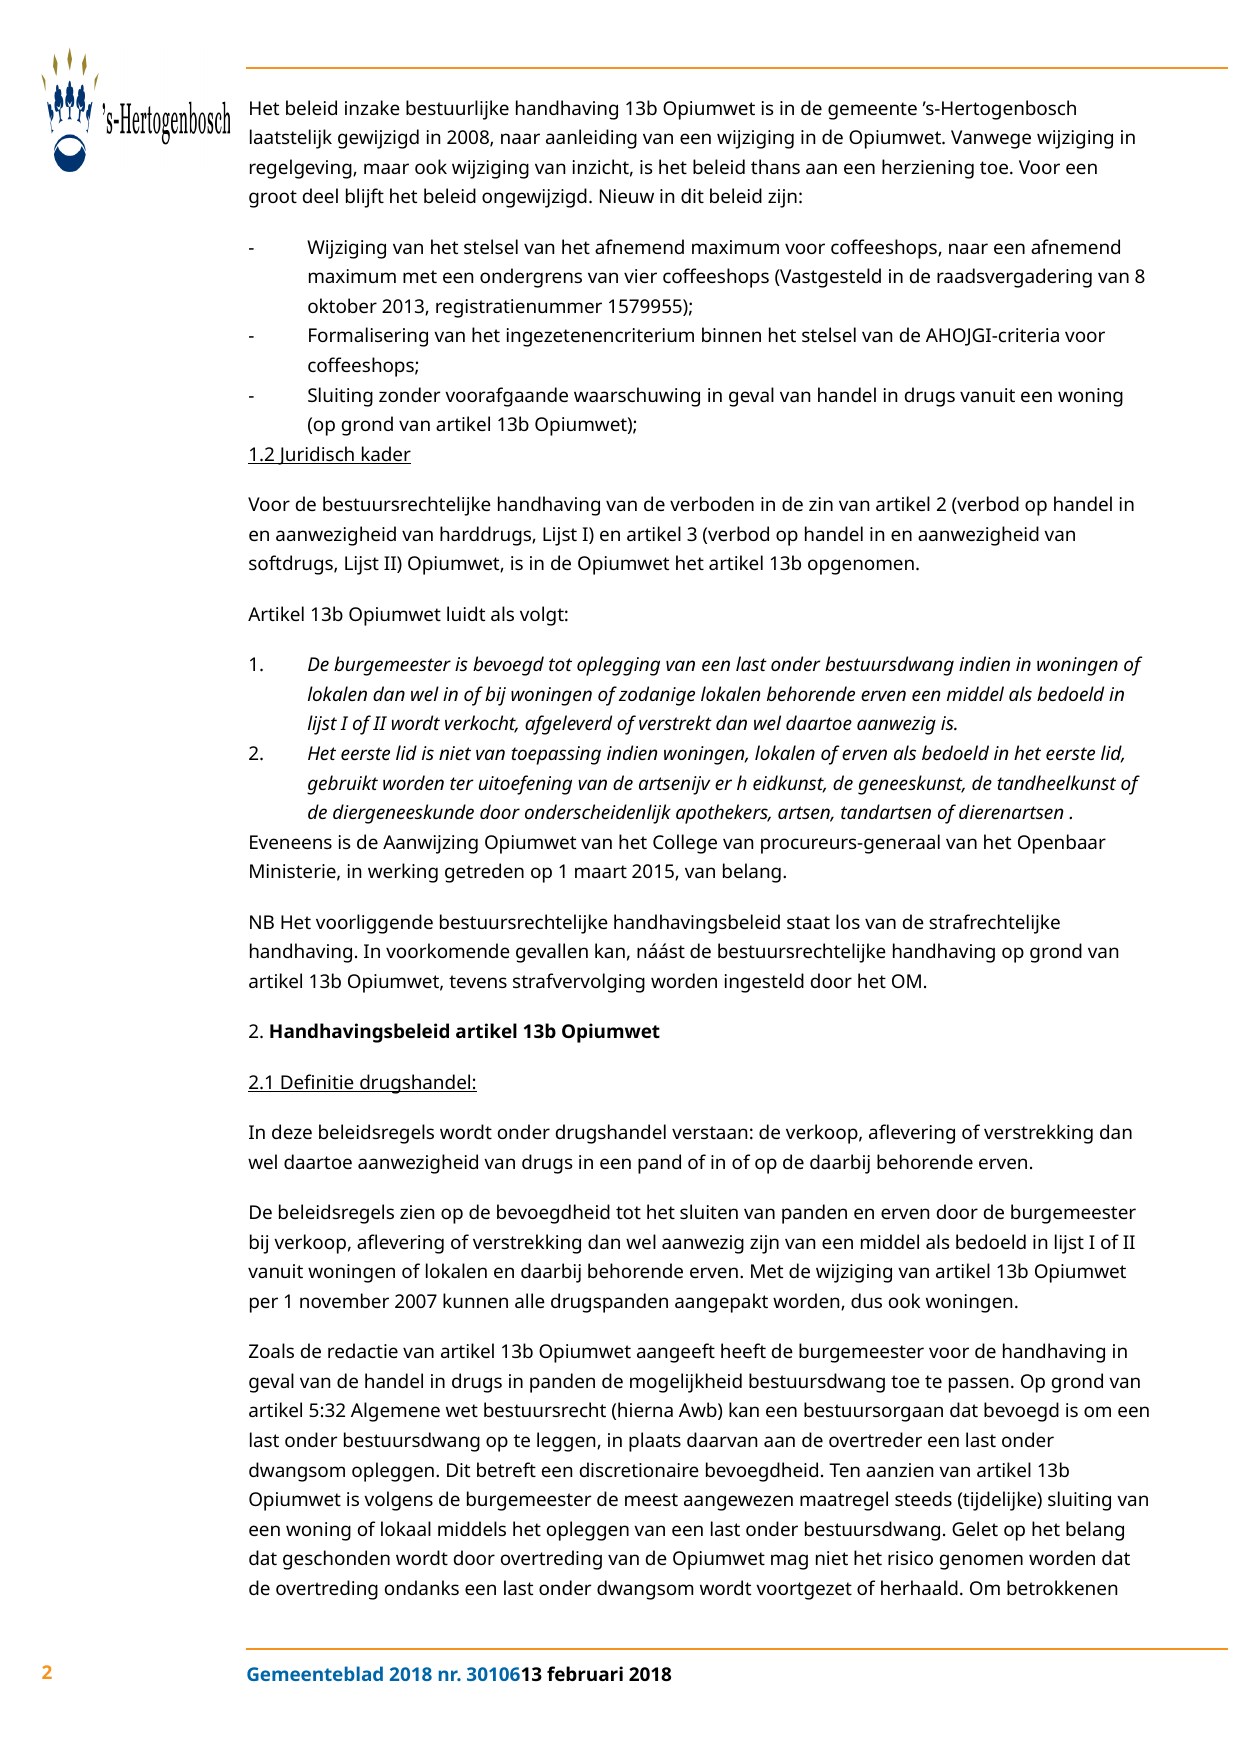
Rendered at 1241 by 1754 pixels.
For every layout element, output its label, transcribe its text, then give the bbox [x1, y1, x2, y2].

list Formalisering van het ingezetenencriterium binnen het stelsel van de AHOJGI-criteria voor coffeeshops; [248, 323, 1152, 378]
text 2. Handhavingsbeleid artikel 13b Opiumwet [248, 1018, 1152, 1044]
list Sluiting zonder voorafgaande waarschuwing in geval van handel in drugs vanuit een woning (op grond van artikel 13b Opiumwet); [248, 382, 1152, 437]
text NB Het voorliggende bestuursrechtelijke handhavingsbeleid staat los van de strafrechtelijke handhaving. In voorkomende gevallen kan, náást de bestuursrechtelijke handhaving op grond van artikel 13b Opiumwet, tevens strafvervolging worden ingesteld door het OM. [248, 909, 1152, 994]
text Eveneens is de Aanwijzing Opiumwet van het College van procureurs-generaal van het Openbaar Ministerie, in werking getreden op 1 maart 2015, van belang. [248, 829, 1152, 884]
text Artikel 13b Opiumwet luidt als volgt: [248, 601, 1152, 627]
text Zoals de redactie van artikel 13b Opiumwet aangeeft heeft de burgemeester voor de handhaving in geval van de handel in drugs in panden de mogelijkheid bestuursdwang toe te passen. Op grond van artikel 5:32 Algemene wet bestuursrecht (hierna Awb) kan een bestuursorgaan dat bevoegd is om een last onder bestuursdwang op te leggen, in plaats daarvan aan de overtreder een last onder dwangsom opleggen. Dit betreft een discretionaire bevoegdheid. Ten aanzien van artikel 13b Opiumwet is volgens de burgemeester de meest aangewezen maatregel steeds (tijdelijke) sluiting van een woning of lokaal middels het opleggen van een last onder bestuursdwang. Gelet op het belang dat geschonden wordt door overtreding van de Opiumwet mag niet het risico genomen worden dat de overtreding ondanks een last onder dwangsom wordt voortgezet of herhaald. Om betrokkenen [248, 1338, 1152, 1601]
list De burgemeester is bevoegd tot oplegging van een last onder bestuursdwang indien in woningen of lokalen dan wel in of bij woningen of zodanige lokalen behorende erven een middel als bedoeld in lijst I of II wordt verkocht, afgeleverd of verstrekt dan wel daartoe aanwezig is. [248, 651, 1152, 736]
text 2.1 Definitie drugshandel: [248, 1069, 1152, 1095]
text De beleidsregels zien op de bevoegdheid tot het sluiten van panden en erven door de burgemeester bij verkoop, aflevering of verstrekking dan wel aanwezig zijn van een middel als bedoeld in lijst I of II vanuit woningen of lokalen en daarbij behorende erven. Met de wijziging van artikel 13b Opiumwet per 1 november 2007 kunnen alle drugspanden aangepakt worden, dus ook woningen. [248, 1199, 1152, 1314]
text 1.2 Juridisch kader [248, 441, 1152, 467]
text Het beleid inzake bestuurlijke handhaving 13b Opiumwet is in de gemeente ’s-Hertogenbosch laatstelijk gewijzigd in 2008, naar aanleiding van een wijziging in de Opiumwet. Vanwege wijziging in regelgeving, maar ook wijziging van inzicht, is het beleid thans aan een herziening toe. Voor een groot deel blijft het beleid ongewijzigd. Nieuw in dit beleid zijn: [248, 95, 1152, 209]
text Voor de bestuursrechtelijke handhaving van de verboden in de zin van artikel 2 (verbod op handel in en aanwezigheid van harddrugs, Lijst I) en artikel 3 (verbod op handel in en aanwezigheid van softdrugs, Lijst II) Opiumwet, is in de Opiumwet het artikel 13b opgenomen. [248, 491, 1152, 576]
text In deze beleidsregels wordt onder drugshandel verstaan: de verkoop, aflevering of verstrekking dan wel daartoe aanwezigheid van drugs in een pand of in of op de daarbij behorende erven. [248, 1119, 1152, 1175]
picture [41, 47, 231, 172]
list Het eerste lid is niet van toepassing indien woningen, lokalen of erven als bedoeld in het eerste lid, gebruikt worden ter uitoefening van de artsenijv er h eidkunst, de geneeskunst, de tandheelkunst of de diergeneeskunde door onderscheidenlijk apothekers, artsen, tandartsen of dierenartsen . [248, 740, 1152, 825]
list Wijziging van het stelsel van het afnemend maximum voor coffeeshops, naar een afnemend maximum met een ondergrens van vier coffeeshops (Vastgesteld in de raadsvergadering van 8 oktober 2013, registratienummer 1579955); [248, 234, 1152, 319]
